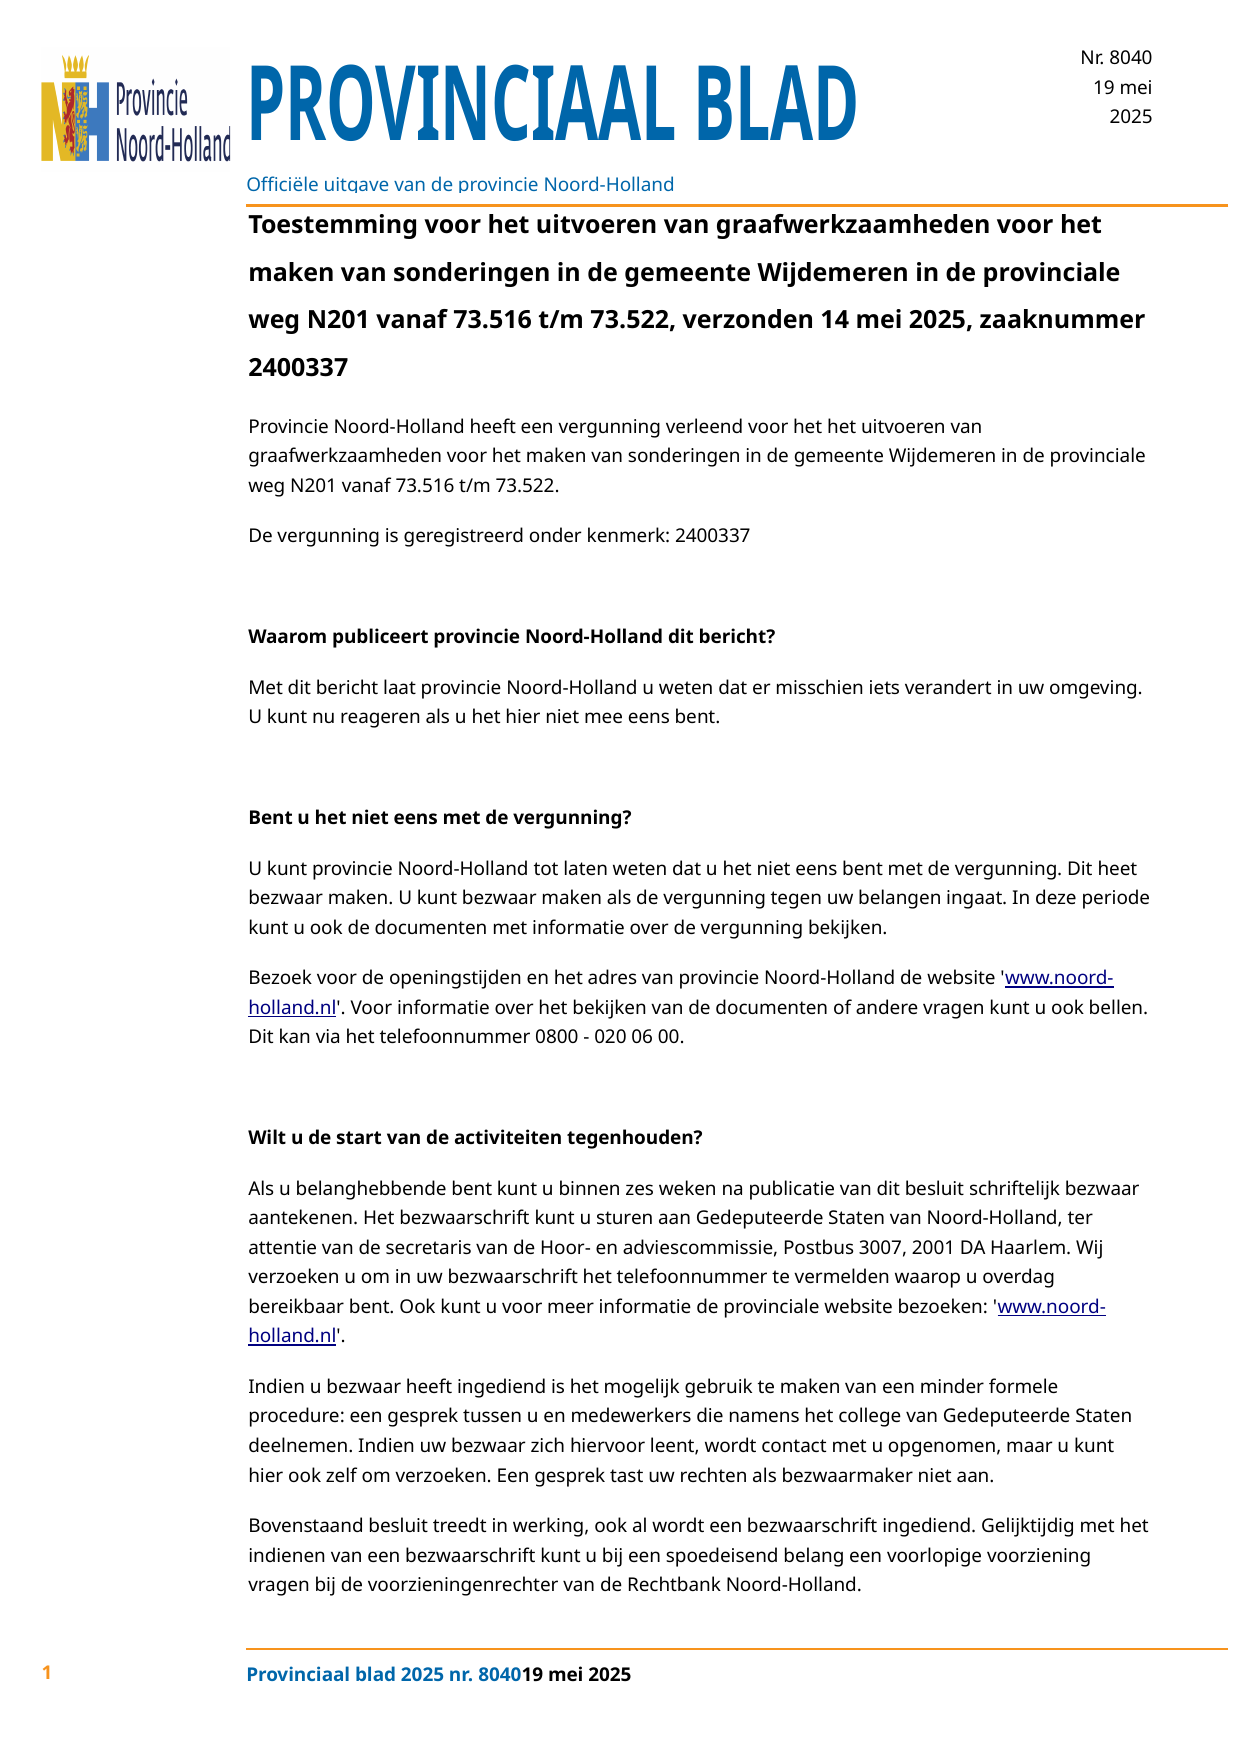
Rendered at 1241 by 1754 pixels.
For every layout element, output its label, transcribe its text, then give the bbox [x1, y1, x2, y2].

picture [41, 47, 231, 172]
text Provincie Noord-Holland heeft een vergunning verleend voor het het uitvoeren van graafwerkzaamheden voor het maken van sonderingen in de gemeente Wijdemeren in de provinciale weg N201 vanaf 73.516 t/m 73.522. [248, 413, 1152, 498]
text De vergunning is geregistreerd onder kenmerk: 2400337 [248, 523, 1152, 548]
text U kunt provincie Noord-Holland tot laten weten dat u het niet eens bent met de vergunning. Dit heet bezwaar maken. U kunt bezwaar maken als de vergunning tegen uw belangen ingaat. In deze periode kunt u ook de documenten met informatie over de vergunning bekijken. [248, 855, 1152, 940]
text Indien u bezwaar heeft ingediend is het mogelijk gebruik te maken van een minder formele procedure: een gesprek tussen u en medewerkers die namens het college van Gedeputeerde Staten deelnemen. Indien uw bezwaar zich hiervoor leent, wordt contact met u opgenomen, maar u kunt hier ook zelf om verzoeken. Een gesprek tast uw rechten als bezwaarmaker niet aan. [248, 1373, 1152, 1488]
text Met dit bericht laat provincie Noord-Holland u weten dat er misschien iets verandert in uw omgeving. U kunt nu reageren als u het hier niet mee eens bent. [248, 674, 1152, 729]
text Bent u het niet eens met de vergunning? [248, 804, 1152, 830]
text Bezoek voor de openingstijden en het adres van provincie Noord-Holland de website 'www.noord-holland.nl'. Voor informatie over het bekijken van de documenten of andere vragen kunt u ook bellen. Dit kan via het telefoonnummer 0800 - 020 06 00. [248, 964, 1152, 1049]
text Als u belanghebbende bent kunt u binnen zes weken na publicatie van dit besluit schriftelijk bezwaar aantekenen. Het bezwaarschrift kunt u sturen aan Gedeputeerde Staten van Noord-Holland, ter attentie van de secretaris van de Hoor- en adviescommissie, Postbus 3007, 2001 DA Haarlem. Wij verzoeken u om in uw bezwaarschrift het telefoonnummer te vermelden waarop u overdag bereikbaar bent. Ook kunt u voor meer informatie de provinciale website bezoeken: 'www.noord-holland.nl'. [248, 1175, 1152, 1348]
text Toestemming voor het uitvoeren van graafwerkzaamheden voor het maken van sonderingen in de gemeente Wijdemeren in de provinciale weg N201 vanaf 73.516 t/m 73.522, verzonden 14 mei 2025, zaaknummer 2400337 [248, 207, 1152, 384]
text Wilt u de start van de activiteiten tegenhouden? [248, 1124, 1152, 1150]
text Waarom publiceert provincie Noord-Holland dit bericht? [248, 623, 1152, 649]
text Bovenstaand besluit treedt in werking, ook al wordt een bezwaarschrift ingediend. Gelijktijdig met het indienen van een bezwaarschrift kunt u bij een spoedeisend belang een voorlopige voorziening vragen bij de voorzieningenrechter van de Rechtbank Noord-Holland. [248, 1512, 1152, 1597]
